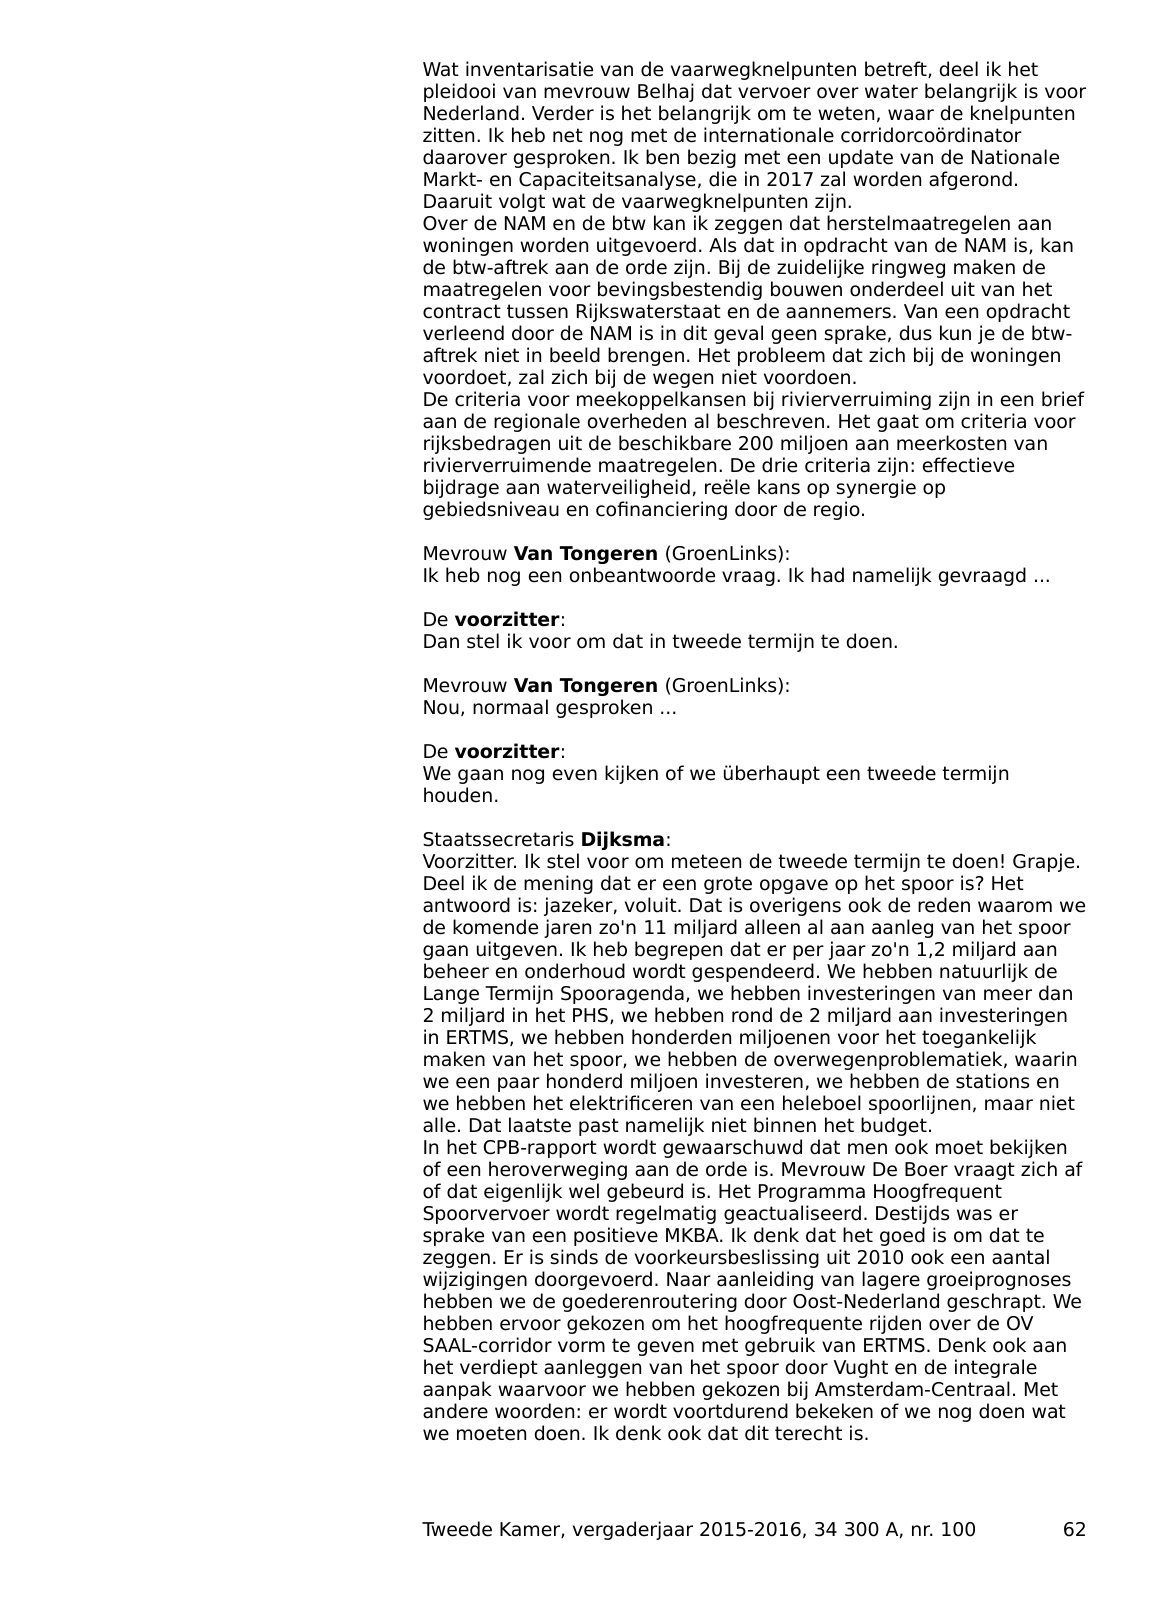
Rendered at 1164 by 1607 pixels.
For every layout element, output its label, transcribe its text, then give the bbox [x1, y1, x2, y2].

text Mevrouw Van Tongeren (GroenLinks): [422, 675, 1087, 697]
text De voorzitter: [422, 741, 1087, 763]
text Ik heb nog een onbeantwoorde vraag. Ik had namelijk gevraagd ... [422, 565, 1087, 587]
text Voorzitter. Ik stel voor om meteen de tweede termijn te doen! Grapje. [422, 851, 1087, 873]
text Wat inventarisatie van de vaarwegknelpunten betreft, deel ik het pleidooi van mevrouw Belhaj dat vervoer over water belangrijk is voor Nederland. Verder is het belangrijk om te weten, waar de knelpunten zitten. Ik heb net nog met de internationale corridorcoördinator daarover gesproken. Ik ben bezig met een update van de Nationale Markt- en Capaciteitsanalyse, die in 2017 zal worden afgerond. Daaruit volgt wat de vaarwegknelpunten zijn. [422, 59, 1087, 213]
text In het CPB-rapport wordt gewaarschuwd dat men ook moet bekijken of een heroverweging aan de orde is. Mevrouw De Boer vraagt zich af of dat eigenlijk wel gebeurd is. Het Programma Hoogfrequent Spoorvervoer wordt regelmatig geactualiseerd. Destijds was er sprake van een positieve MKBA. Ik denk dat het goed is om dat te zeggen. Er is sinds de voorkeursbeslissing uit 2010 ook een aantal wijzigingen doorgevoerd. Naar aanleiding van lagere groeiprognoses hebben we de goederenroutering door Oost-Nederland geschrapt. We hebben ervoor gekozen om het hoogfrequente rijden over de OV SAAL-corridor vorm te geven met gebruik van ERTMS. Denk ook aan het verdiept aanleggen van het spoor door Vught en de integrale aanpak waarvoor we hebben gekozen bij Amsterdam-Centraal. Met andere woorden: er wordt voortdurend bekeken of we nog doen wat we moeten doen. Ik denk ook dat dit terecht is. [422, 1137, 1087, 1445]
text Over de NAM en de btw kan ik zeggen dat herstelmaatregelen aan woningen worden uitgevoerd. Als dat in opdracht van de NAM is, kan de btw-aftrek aan de orde zijn. Bij de zuidelijke ringweg maken de maatregelen voor bevingsbestendig bouwen onderdeel uit van het contract tussen Rijkswaterstaat en de aannemers. Van een opdracht verleend door de NAM is in dit geval geen sprake, dus kun je de btw-aftrek niet in beeld brengen. Het probleem dat zich bij de woningen voordoet, zal zich bij de wegen niet voordoen. [422, 213, 1087, 389]
text Dan stel ik voor om dat in tweede termijn te doen. [422, 631, 1087, 653]
text We gaan nog even kijken of we überhaupt een tweede termijn houden. [422, 763, 1087, 807]
text De criteria voor meekoppelkansen bij rivierverruiming zijn in een brief aan de regionale overheden al beschreven. Het gaat om criteria voor rijksbedragen uit de beschikbare 200 miljoen aan meerkosten van rivierverruimende maatregelen. De drie criteria zijn: effectieve bijdrage aan waterveiligheid, reële kans op synergie op gebiedsniveau en cofinanciering door de regio. [422, 389, 1087, 521]
text Staatssecretaris Dijksma: [422, 829, 1087, 851]
text Mevrouw Van Tongeren (GroenLinks): [422, 543, 1087, 565]
text Nou, normaal gesproken ... [422, 697, 1087, 719]
text Deel ik de mening dat er een grote opgave op het spoor is? Het antwoord is: jazeker, voluit. Dat is overigens ook de reden waarom we de komende jaren zo'n 11 miljard alleen al aan aanleg van het spoor gaan uitgeven. Ik heb begrepen dat er per jaar zo'n 1,2 miljard aan beheer en onderhoud wordt gespendeerd. We hebben natuurlijk de Lange Termijn Spooragenda, we hebben investeringen van meer dan 2 miljard in het PHS, we hebben rond de 2 miljard aan investeringen in ERTMS, we hebben honderden miljoenen voor het toegankelijk maken van het spoor, we hebben de overwegenproblematiek, waarin we een paar honderd miljoen investeren, we hebben de stations en we hebben het elektrificeren van een heleboel spoorlijnen, maar niet alle. Dat laatste past namelijk niet binnen het budget. [422, 873, 1087, 1137]
text De voorzitter: [422, 609, 1087, 631]
